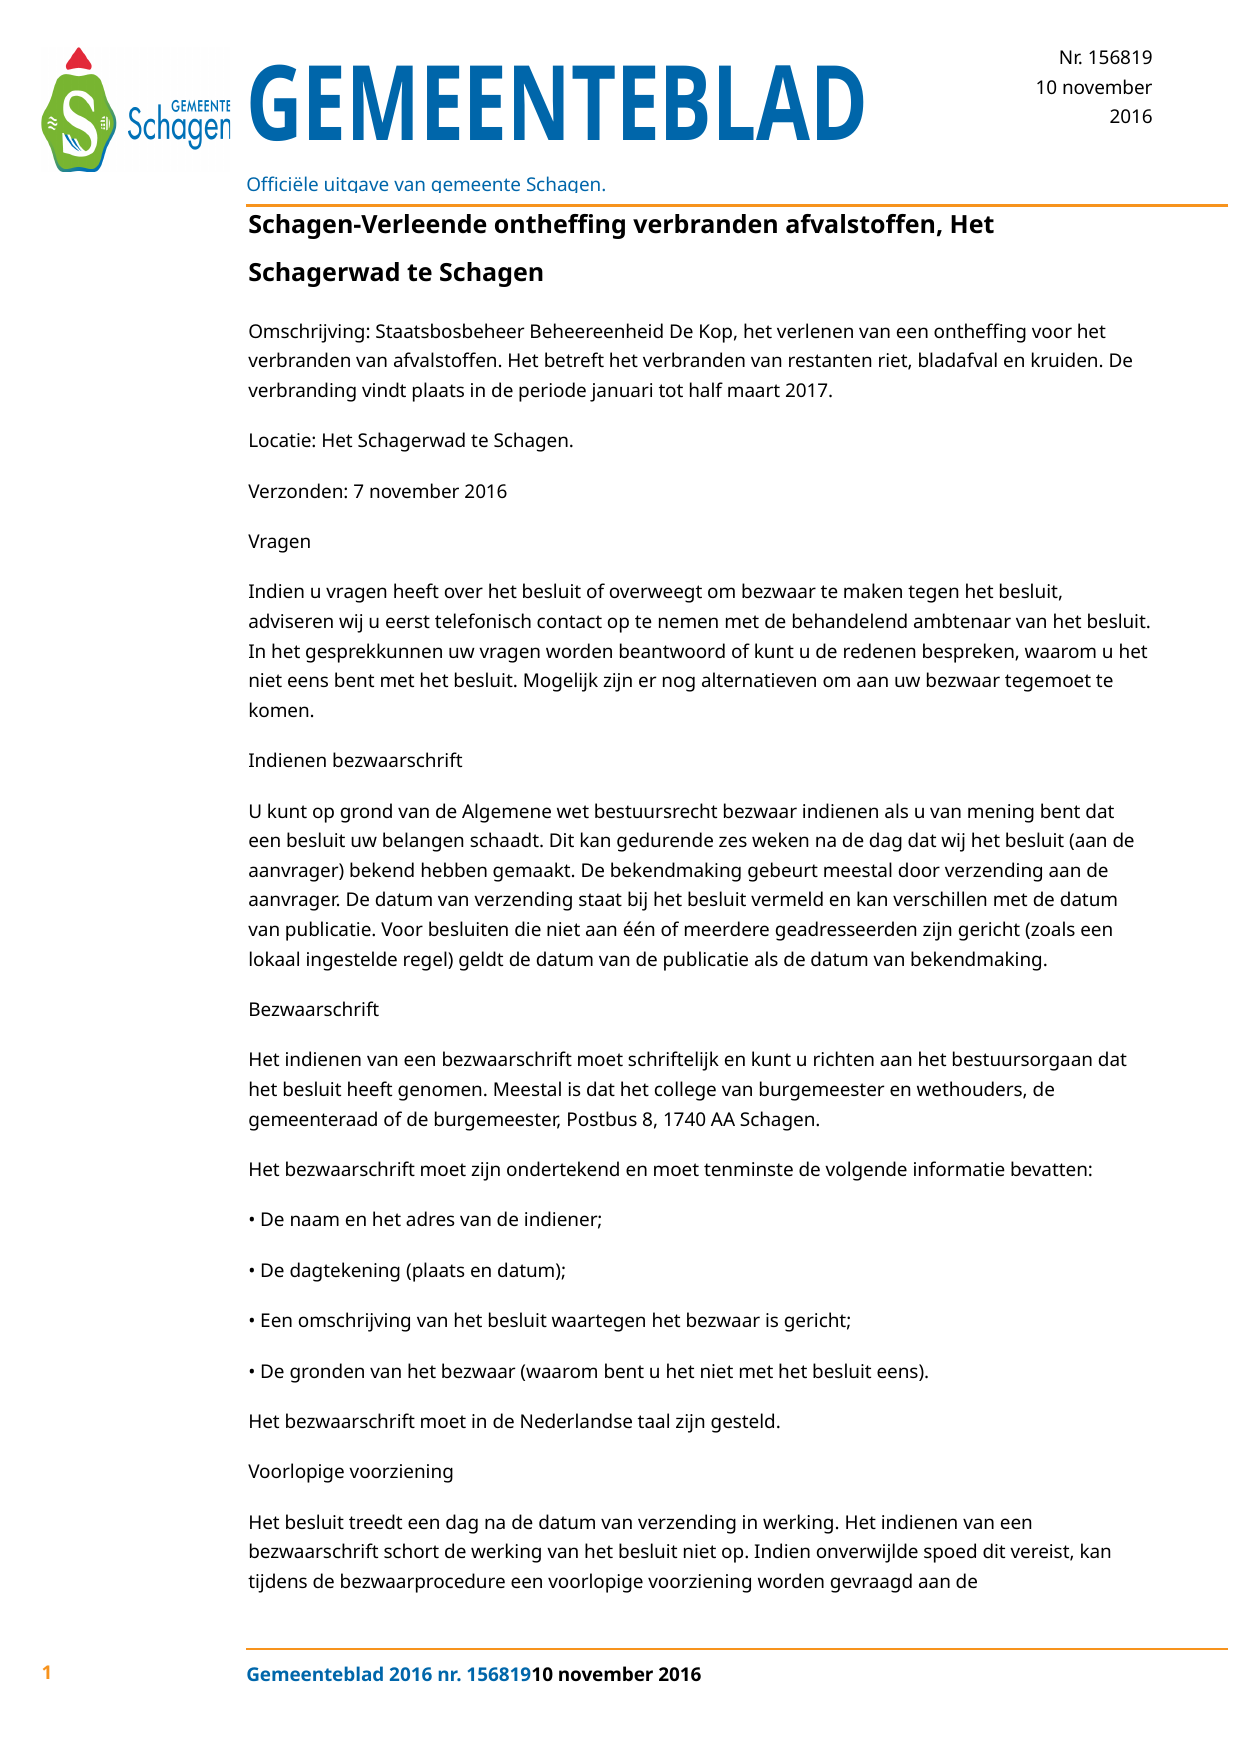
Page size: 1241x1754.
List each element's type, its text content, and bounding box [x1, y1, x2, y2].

text Het bezwaarschrift moet zijn ondertekend en moet tenminste de volgende informatie bevatten: [248, 1156, 1152, 1182]
text Indien u vragen heeft over het besluit of overweegt om bezwaar te maken tegen het besluit, adviseren wij u eerst telefonisch contact op te nemen met de behandelend ambtenaar van het besluit. In het gesprekkunnen uw vragen worden beantwoord of kunt u de redenen bespreken, waarom u het niet eens bent met het besluit. Mogelijk zijn er nog alternatieven om aan uw bezwaar tegemoet te komen. [248, 579, 1152, 723]
text • De naam en het adres van de indiener; [248, 1207, 1152, 1232]
text Het besluit treedt een dag na de datum van verzending in werking. Het indienen van een bezwaarschrift schort de werking van het besluit niet op. Indien onverwijlde spoed dit vereist, kan tijdens de bezwaarprocedure een voorlopige voorziening worden gevraagd aan de [248, 1509, 1152, 1594]
text Indienen bezwaarschrift [248, 747, 1152, 773]
text • De dagtekening (plaats en datum); [248, 1257, 1152, 1283]
text • De gronden van het bezwaar (waarom bent u het niet met het besluit eens). [248, 1358, 1152, 1384]
text Het indienen van een bezwaarschrift moet schriftelijk en kunt u richten aan het bestuursorgaan dat het besluit heeft genomen. Meestal is dat het college van burgemeester en wethouders, de gemeenteraad of de burgemeester, Postbus 8, 1740 AA Schagen. [248, 1047, 1152, 1132]
text Voorlopige voorziening [248, 1459, 1152, 1484]
picture [41, 47, 231, 172]
text U kunt op grond van de Algemene wet bestuursrecht bezwaar indienen als u van mening bent dat een besluit uw belangen schaadt. Dit kan gedurende zes weken na de dag dat wij het besluit (aan de aanvrager) bekend hebben gemaakt. De bekendmaking gebeurt meestal door verzending aan de aanvrager. De datum van verzending staat bij het besluit vermeld en kan verschillen met de datum van publicatie. Voor besluiten die niet aan één of meerdere geadresseerden zijn gericht (zoals een lokaal ingestelde regel) geldt de datum van de publicatie als de datum van bekendmaking. [248, 798, 1152, 972]
text Verzonden: 7 november 2016 [248, 478, 1152, 504]
text Omschrijving: Staatsbosbeheer Beheereenheid De Kop, het verlenen van een ontheffing voor het verbranden van afvalstoffen. Het betreft het verbranden van restanten riet, bladafval en kruiden. De verbranding vindt plaats in de periode januari tot half maart 2017. [248, 318, 1152, 403]
text Schagen-Verleende ontheffing verbranden afvalstoffen, Het Schagerwad te Schagen [248, 207, 1152, 288]
text Bezwaarschrift [248, 996, 1152, 1022]
text Locatie: Het Schagerwad te Schagen. [248, 427, 1152, 453]
text • Een omschrijving van het besluit waartegen het bezwaar is gericht; [248, 1307, 1152, 1333]
text Het bezwaarschrift moet in de Nederlandse taal zijn gesteld. [248, 1408, 1152, 1434]
text Vragen [248, 528, 1152, 554]
